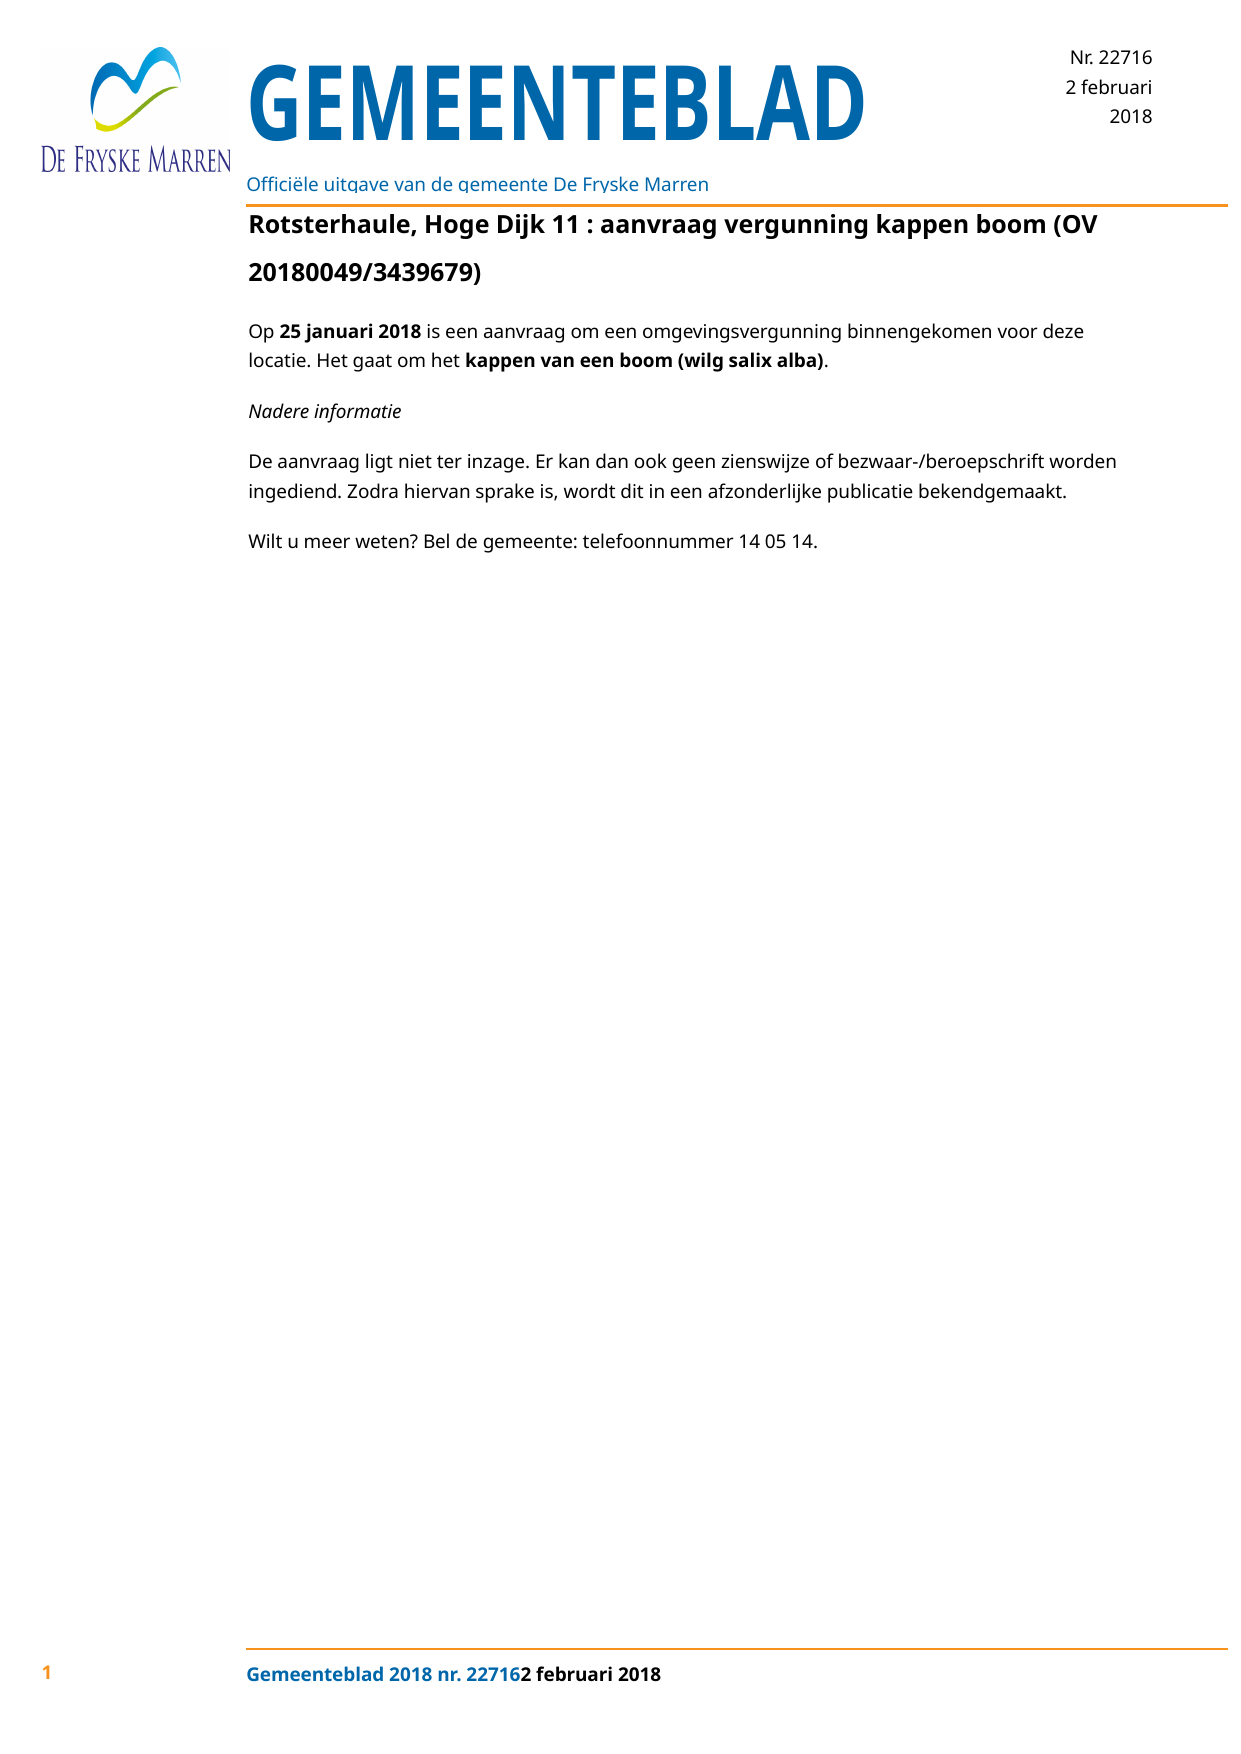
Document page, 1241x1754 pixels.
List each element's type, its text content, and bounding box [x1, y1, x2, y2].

text Nadere informatie [248, 398, 1152, 424]
text Wilt u meer weten? Bel de gemeente: telefoonnummer 14 05 14. [248, 528, 1152, 554]
picture [41, 47, 231, 172]
text Op 25 januari 2018 is een aanvraag om een omgevingsvergunning binnengekomen voor deze locatie. Het gaat om het kappen van een boom (wilg salix alba). [248, 318, 1152, 373]
text De aanvraag ligt niet ter inzage. Er kan dan ook geen zienswijze of bezwaar-/beroepschrift worden ingediend. Zodra hiervan sprake is, wordt dit in een afzonderlijke publicatie bekendgemaakt. [248, 448, 1152, 504]
text Rotsterhaule, Hoge Dijk 11 : aanvraag vergunning kappen boom (OV 20180049/3439679) [248, 207, 1152, 288]
